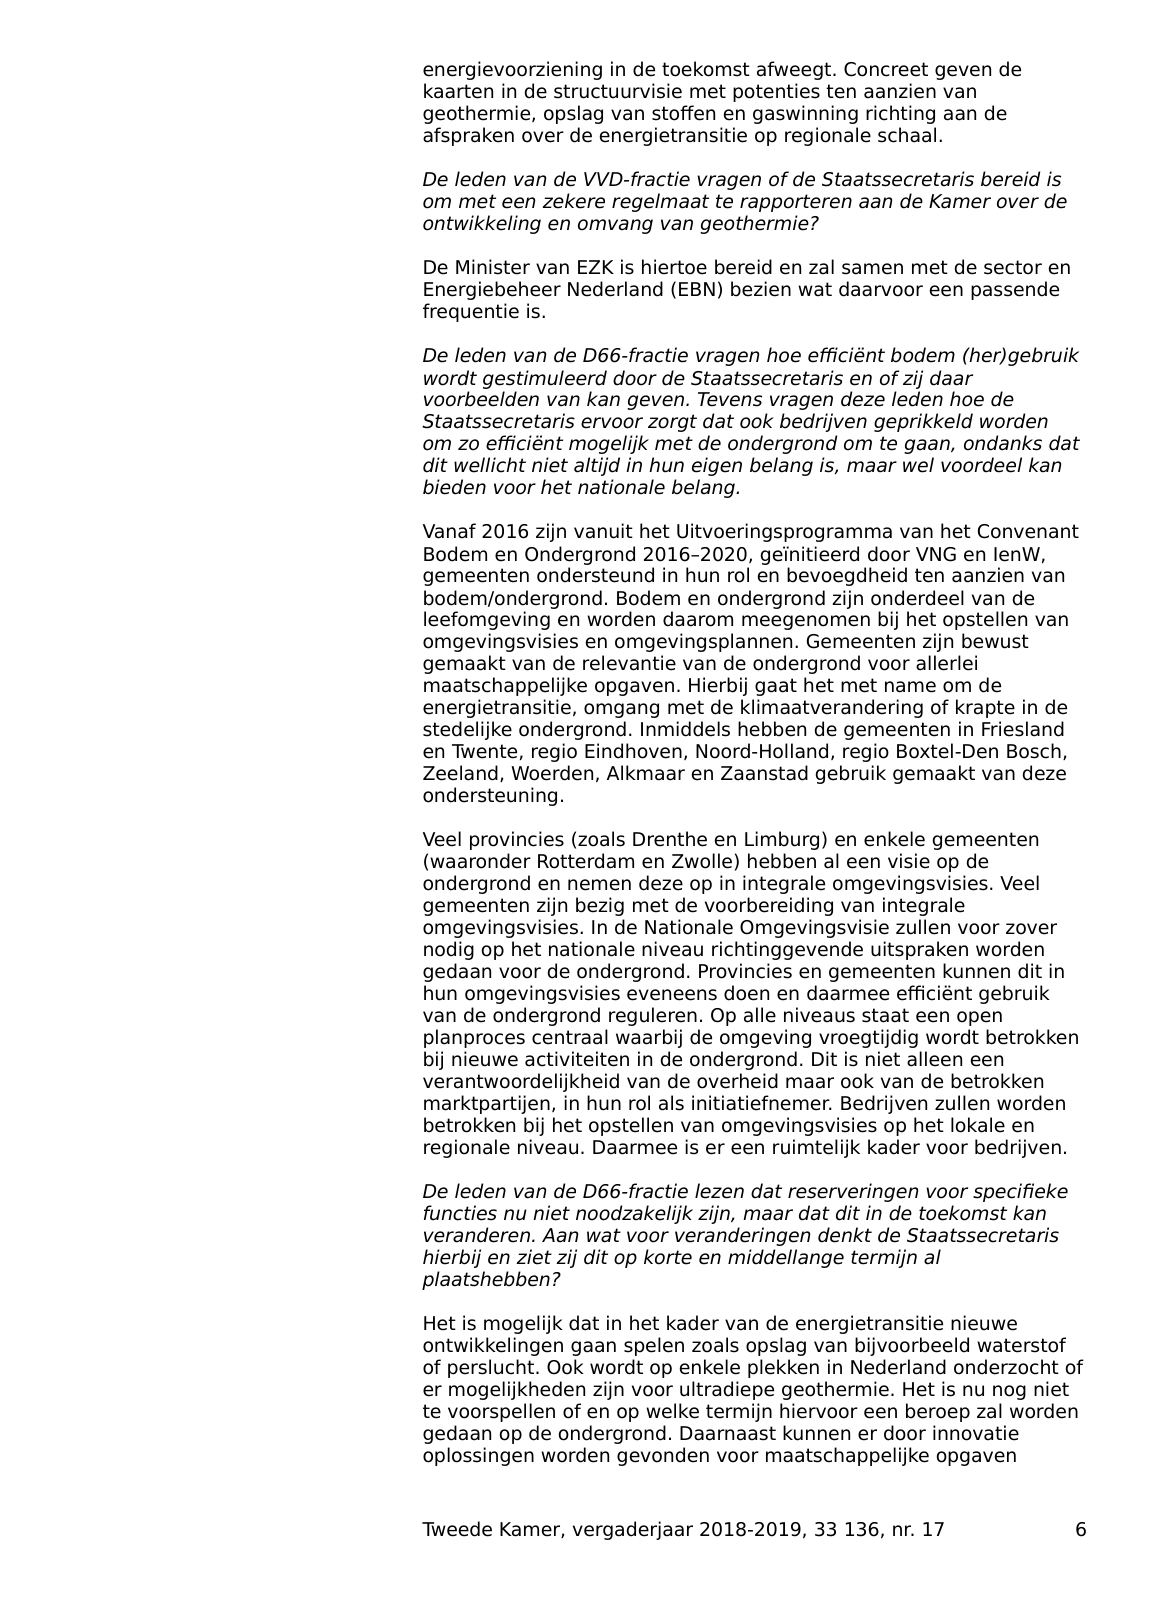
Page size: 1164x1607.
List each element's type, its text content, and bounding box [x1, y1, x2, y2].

text De leden van de D66-fractie lezen dat reserveringen voor specifieke functies nu niet noodzakelijk zijn, maar dat dit in de toekomst kan veranderen. Aan wat voor veranderingen denkt de Staatssecretaris hierbij en ziet zij dit op korte en middellange termijn al plaatshebben? [422, 1181, 1087, 1291]
text energievoorziening in de toekomst afweegt. Concreet geven de kaarten in de structuurvisie met potenties ten aanzien van geothermie, opslag van stoffen en gaswinning richting aan de afspraken over de energietransitie op regionale schaal. [422, 59, 1087, 147]
text Veel provincies (zoals Drenthe en Limburg) en enkele gemeenten (waaronder Rotterdam en Zwolle) hebben al een visie op de ondergrond en nemen deze op in integrale omgevingsvisies. Veel gemeenten zijn bezig met de voorbereiding van integrale omgevingsvisies. In de Nationale Omgevingsvisie zullen voor zover nodig op het nationale niveau richtinggevende uitspraken worden gedaan voor de ondergrond. Provincies en gemeenten kunnen dit in hun omgevingsvisies eveneens doen en daarmee efficiënt gebruik van de ondergrond reguleren. Op alle niveaus staat een open planproces centraal waarbij de omgeving vroegtijdig wordt betrokken bij nieuwe activiteiten in de ondergrond. Dit is niet alleen een verantwoordelijkheid van de overheid maar ook van de betrokken marktpartijen, in hun rol als initiatiefnemer. Bedrijven zullen worden betrokken bij het opstellen van omgevingsvisies op het lokale en regionale niveau. Daarmee is er een ruimtelijk kader voor bedrijven. [422, 829, 1087, 1159]
text Vanaf 2016 zijn vanuit het Uitvoeringsprogramma van het Convenant Bodem en Ondergrond 2016–2020, geïnitieerd door VNG en IenW, gemeenten ondersteund in hun rol en bevoegdheid ten aanzien van bodem/ondergrond. Bodem en ondergrond zijn onderdeel van de leefomgeving en worden daarom meegenomen bij het opstellen van omgevingsvisies en omgevingsplannen. Gemeenten zijn bewust gemaakt van de relevantie van de ondergrond voor allerlei maatschappelijke opgaven. Hierbij gaat het met name om de energietransitie, omgang met de klimaatverandering of krapte in de stedelijke ondergrond. Inmiddels hebben de gemeenten in Friesland en Twente, regio Eindhoven, Noord-Holland, regio Boxtel-Den Bosch, Zeeland, Woerden, Alkmaar en Zaanstad gebruik gemaakt van deze ondersteuning. [422, 521, 1087, 807]
text Het is mogelijk dat in het kader van de energietransitie nieuwe ontwikkelingen gaan spelen zoals opslag van bijvoorbeeld waterstof of perslucht. Ook wordt op enkele plekken in Nederland onderzocht of er mogelijkheden zijn voor ultradiepe geothermie. Het is nu nog niet te voorspellen of en op welke termijn hiervoor een beroep zal worden gedaan op de ondergrond. Daarnaast kunnen er door innovatie oplossingen worden gevonden voor maatschappelijke opgaven [422, 1313, 1087, 1467]
text De Minister van EZK is hiertoe bereid en zal samen met de sector en Energiebeheer Nederland (EBN) bezien wat daarvoor een passende frequentie is. [422, 257, 1087, 323]
text De leden van de VVD-fractie vragen of de Staatssecretaris bereid is om met een zekere regelmaat te rapporteren aan de Kamer over de ontwikkeling en omvang van geothermie? [422, 169, 1087, 235]
text De leden van de D66-fractie vragen hoe efficiënt bodem (her)gebruik wordt gestimuleerd door de Staatssecretaris en of zij daar voorbeelden van kan geven. Tevens vragen deze leden hoe de Staatssecretaris ervoor zorgt dat ook bedrijven geprikkeld worden om zo efficiënt mogelijk met de ondergrond om te gaan, ondanks dat dit wellicht niet altijd in hun eigen belang is, maar wel voordeel kan bieden voor het nationale belang. [422, 345, 1087, 499]
